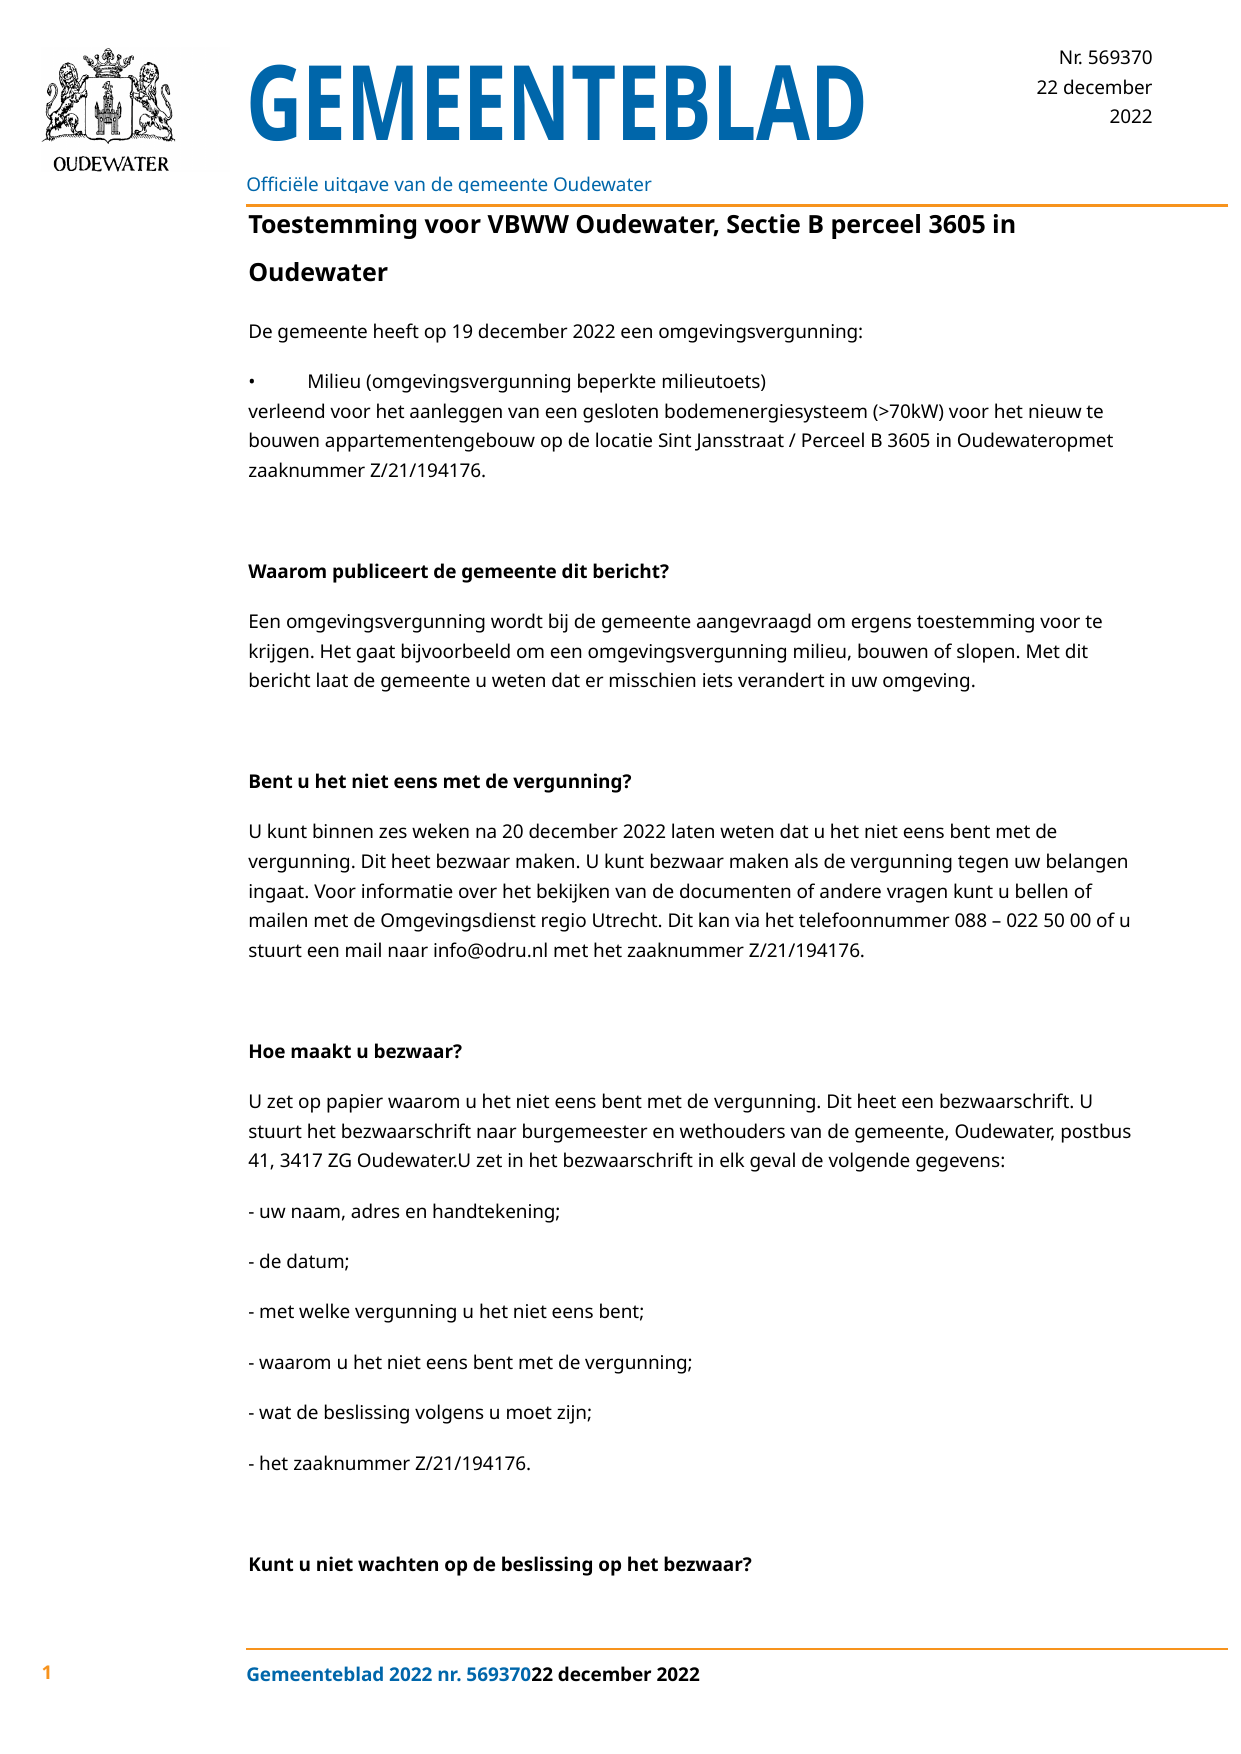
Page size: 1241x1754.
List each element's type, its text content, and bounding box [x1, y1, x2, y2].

text U zet op papier waarom u het niet eens bent met de vergunning. Dit heet een bezwaarschrift. U stuurt het bezwaarschrift naar burgemeester en wethouders van de gemeente, Oudewater, postbus 41, 3417 ZG Oudewater.U zet in het bezwaarschrift in elk geval de volgende gegevens: [248, 1088, 1152, 1173]
picture [41, 47, 231, 172]
text - het zaaknummer Z/21/194176. [248, 1450, 1152, 1476]
text - de datum; [248, 1248, 1152, 1274]
text Toestemming voor VBWW Oudewater, Sectie B perceel 3605 in Oudewater [248, 207, 1152, 288]
text U kunt binnen zes weken na 20 december 2022 laten weten dat u het niet eens bent met de vergunning. Dit heet bezwaar maken. U kunt bezwaar maken als de vergunning tegen uw belangen ingaat. Voor informatie over het bekijken van de documenten of andere vragen kunt u bellen of mailen met de Omgevingsdienst regio Utrecht. Dit kan via het telefoonnummer 088 – 022 50 00 of u stuurt een mail naar info@odru.nl met het zaaknummer Z/21/194176. [248, 819, 1152, 963]
text - wat de beslissing volgens u moet zijn; [248, 1399, 1152, 1425]
list Milieu (omgevingsvergunning beperkte milieutoets) [248, 368, 1152, 394]
text De gemeente heeft op 19 december 2022 een omgevingsvergunning: [248, 318, 1152, 344]
text Hoe maakt u bezwaar? [248, 1038, 1152, 1064]
text - uw naam, adres en handtekening; [248, 1198, 1152, 1224]
text verleend voor het aanleggen van een gesloten bodemenergiesysteem (>70kW) voor het nieuw te bouwen appartementengebouw op de locatie Sint Jansstraat / Perceel B 3605 in Oudewateropmet zaaknummer Z/21/194176. [248, 398, 1152, 483]
text - waarom u het niet eens bent met de vergunning; [248, 1349, 1152, 1375]
text Bent u het niet eens met de vergunning? [248, 768, 1152, 794]
text Waarom publiceert de gemeente dit bericht? [248, 558, 1152, 584]
text Een omgevingsvergunning wordt bij de gemeente aangevraagd om ergens toestemming voor te krijgen. Het gaat bijvoorbeeld om een omgevingsvergunning milieu, bouwen of slopen. Met dit bericht laat de gemeente u weten dat er misschien iets verandert in uw omgeving. [248, 608, 1152, 693]
text - met welke vergunning u het niet eens bent; [248, 1299, 1152, 1324]
text Kunt u niet wachten op de beslissing op het bezwaar? [248, 1551, 1152, 1577]
